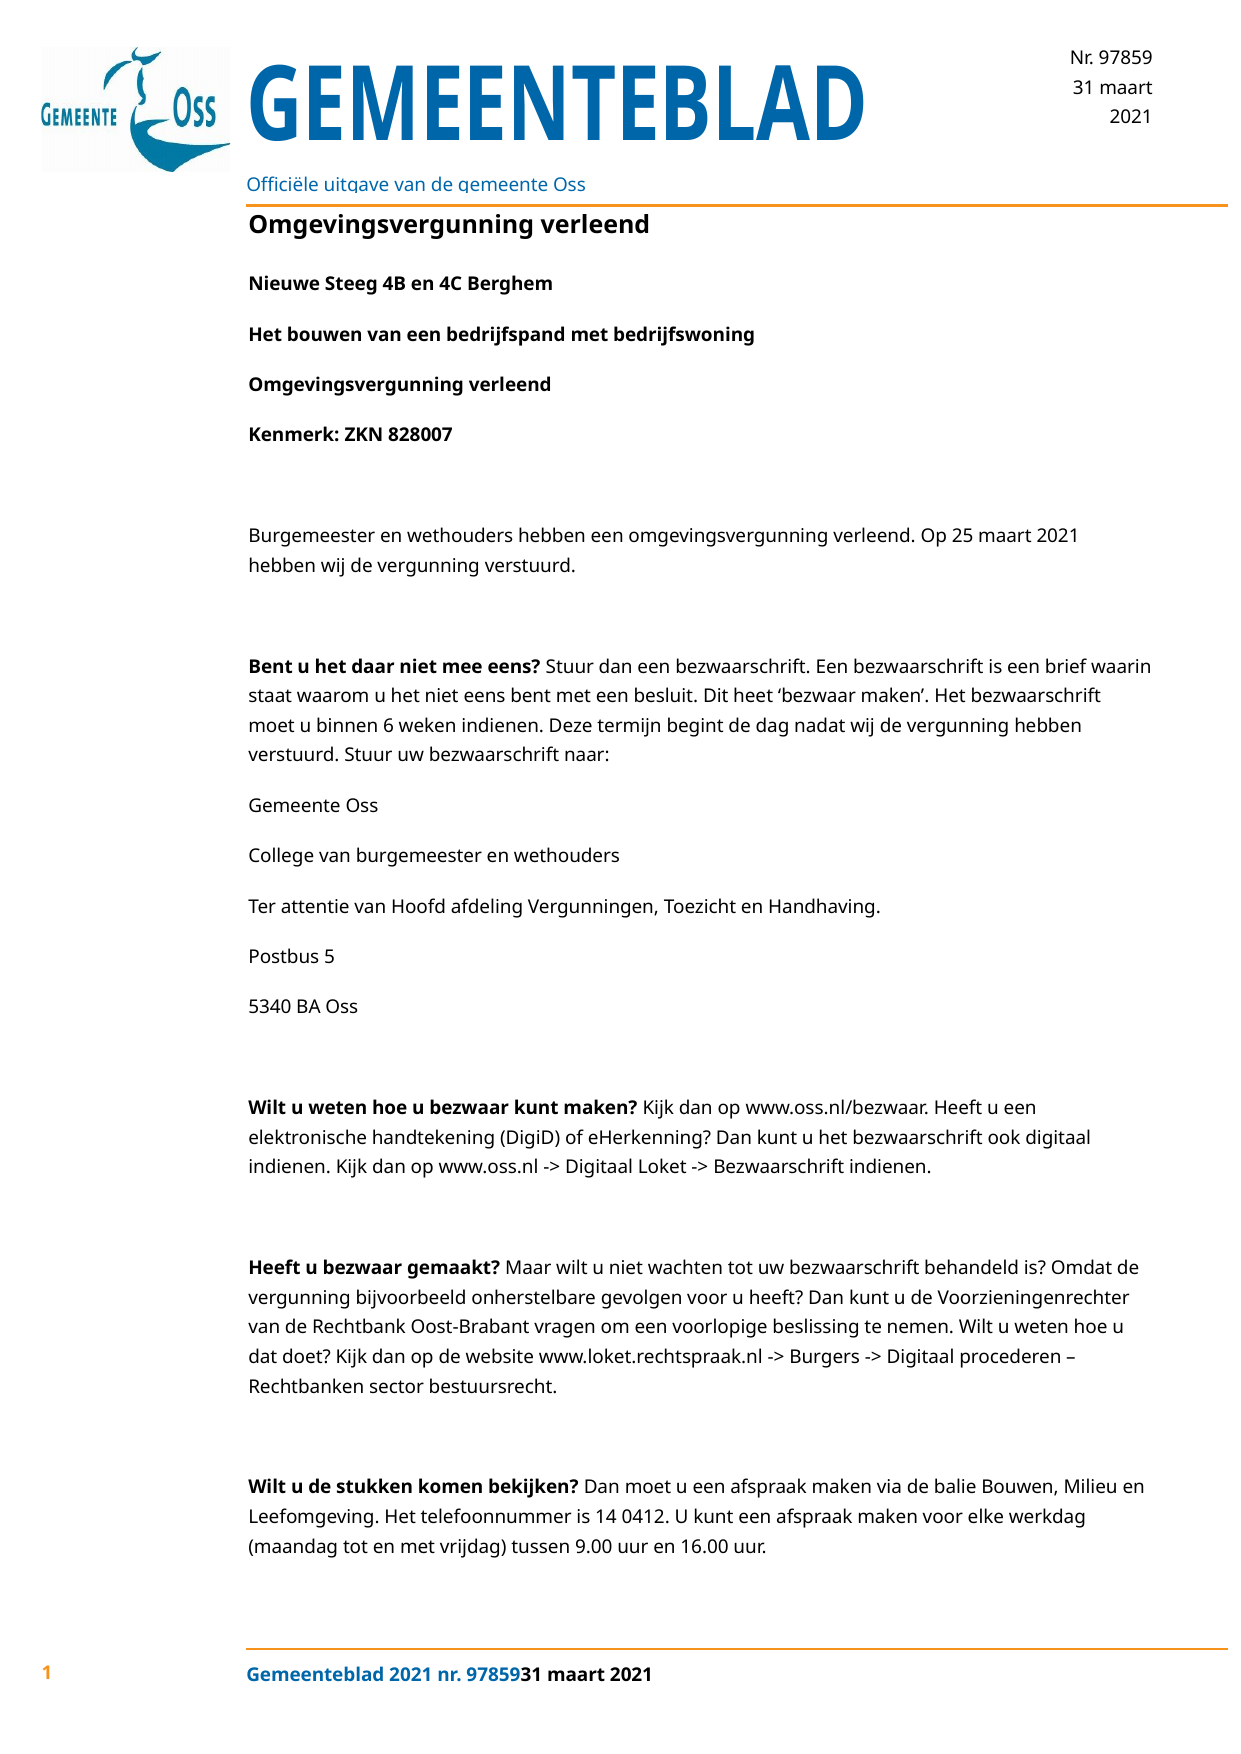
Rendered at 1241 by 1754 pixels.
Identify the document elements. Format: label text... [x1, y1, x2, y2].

text Kenmerk: ZKN 828007 [248, 422, 1152, 447]
text Gemeente Oss [248, 792, 1152, 818]
text Omgevingsvergunning verleend [248, 207, 1152, 241]
text Nieuwe Steeg 4B en 4C Berghem [248, 270, 1152, 296]
text Burgemeester en wethouders hebben een omgevingsvergunning verleend. Op 25 maart 2021 hebben wij de vergunning verstuurd. [248, 522, 1152, 578]
picture [41, 47, 231, 172]
text Wilt u de stukken komen bekijken? Dan moet u een afspraak maken via de balie Bouwen, Milieu en Leefomgeving. Het telefoonnummer is 14 0412. U kunt een afspraak maken voor elke werkdag (maandag tot en met vrijdag) tussen 9.00 uur en 16.00 uur. [248, 1474, 1152, 1558]
text 5340 BA Oss [248, 994, 1152, 1019]
text Omgevingsvergunning verleend [248, 371, 1152, 397]
text Het bouwen van een bedrijfspand met bedrijfswoning [248, 321, 1152, 346]
text Ter attentie van Hoofd afdeling Vergunningen, Toezicht en Handhaving. [248, 893, 1152, 918]
text Postbus 5 [248, 943, 1152, 969]
text College van burgemeester en wethouders [248, 842, 1152, 868]
text Bent u het daar niet mee eens? Stuur dan een bezwaarschrift. Een bezwaarschrift is een brief waarin staat waarom u het niet eens bent met een besluit. Dit heet ‘bezwaar maken’. Het bezwaarschrift moet u binnen 6 weken indienen. Deze termijn begint de dag nadat wij de vergunning hebben verstuurd. Stuur uw bezwaarschrift naar: [248, 653, 1152, 767]
text Wilt u weten hoe u bezwaar kunt maken? Kijk dan op www.oss.nl/bezwaar. Heeft u een elektronische handtekening (DigiD) of eHerkenning? Dan kunt u het bezwaarschrift ook digitaal indienen. Kijk dan op www.oss.nl -> Digitaal Loket -> Bezwaarschrift indienen. [248, 1094, 1152, 1179]
text Heeft u bezwaar gemaakt? Maar wilt u niet wachten tot uw bezwaarschrift behandeld is? Omdat de vergunning bijvoorbeeld onherstelbare gevolgen voor u heeft? Dan kunt u de Voorzieningenrechter van de Rechtbank Oost-Brabant vragen om een voorlopige beslissing te nemen. Wilt u weten hoe u dat doet? Kijk dan op de website www.loket.rechtspraak.nl -> Burgers -> Digitaal procederen – Rechtbanken sector bestuursrecht. [248, 1254, 1152, 1398]
